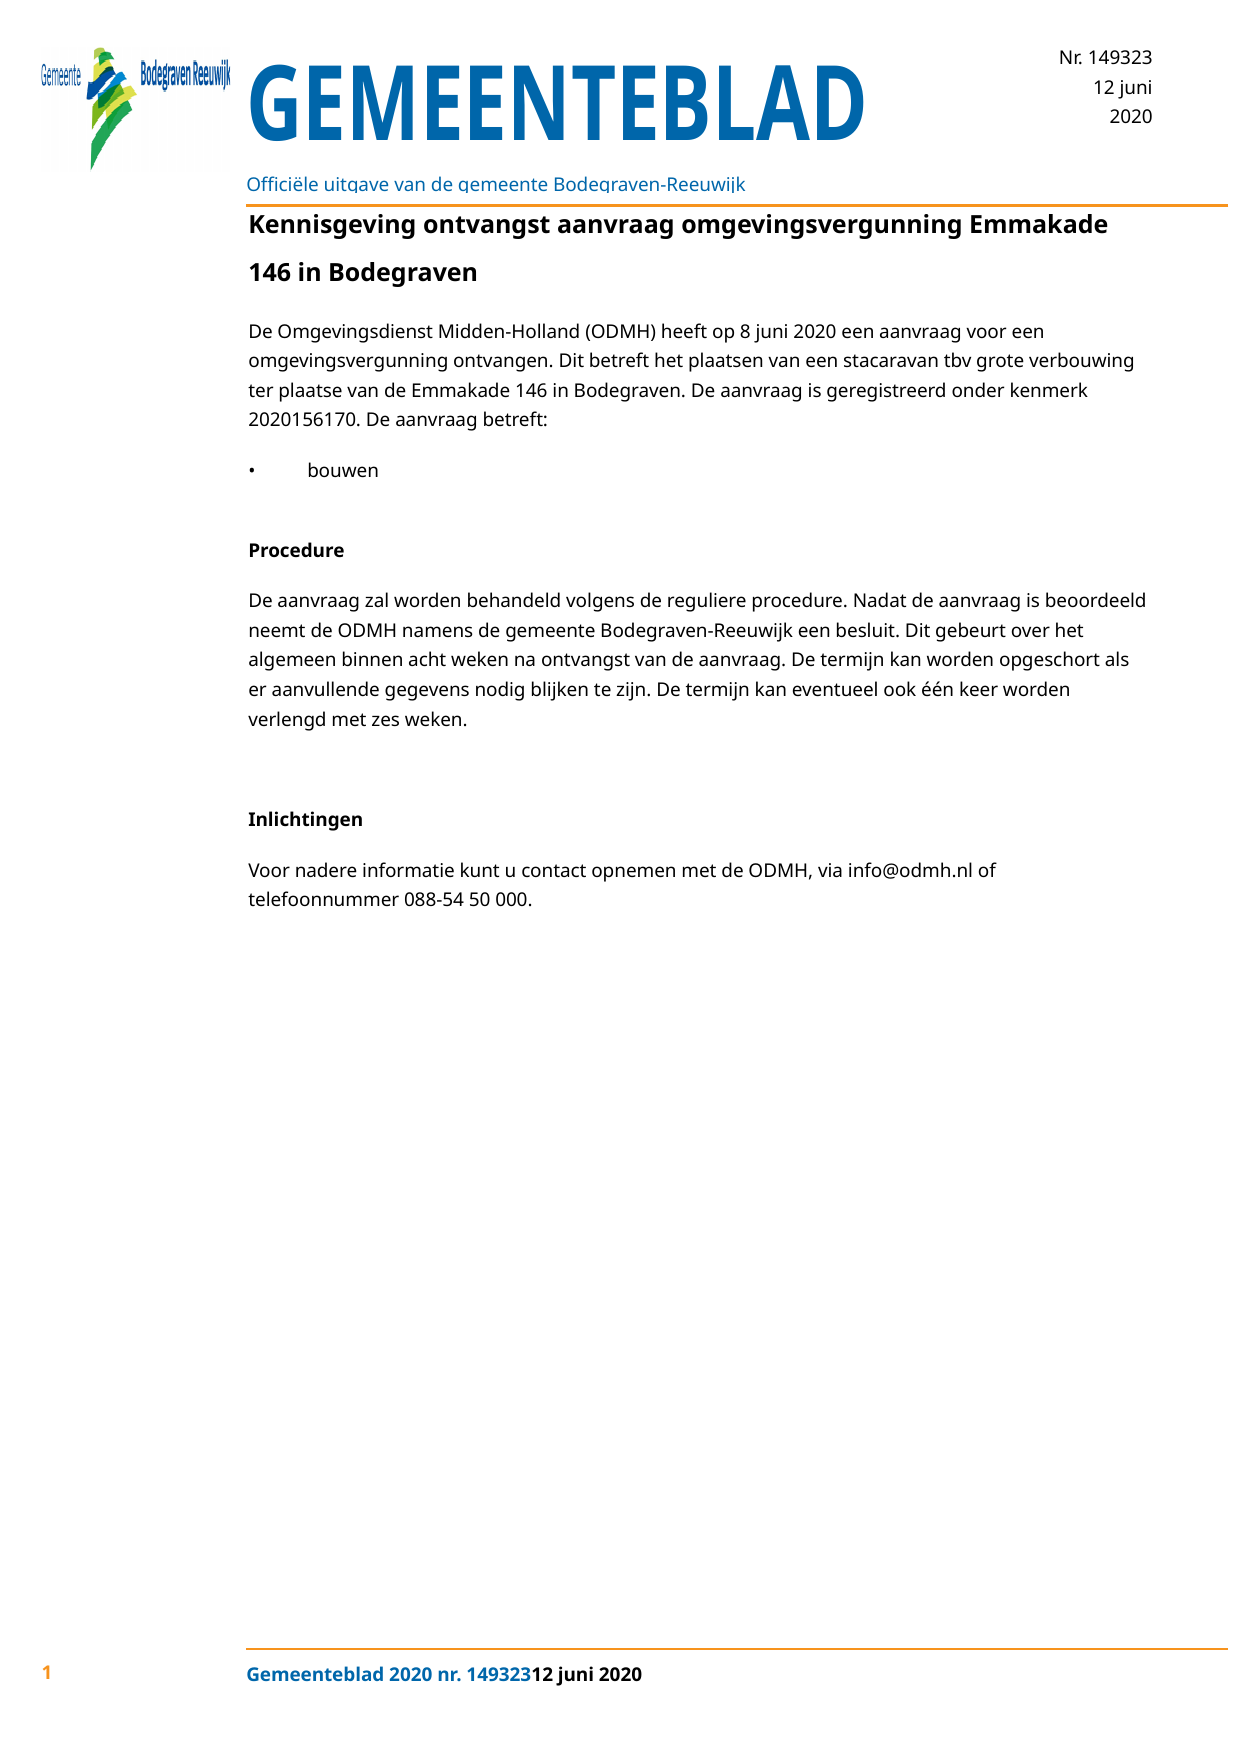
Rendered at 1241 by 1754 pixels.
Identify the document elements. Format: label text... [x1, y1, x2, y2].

picture [41, 47, 231, 172]
text Procedure [248, 537, 1152, 563]
text Inlichtingen [248, 807, 1152, 832]
text De aanvraag zal worden behandeld volgens de reguliere procedure. Nadat de aanvraag is beoordeeld neemt de ODMH namens de gemeente Bodegraven-Reeuwijk een besluit. Dit gebeurt over het algemeen binnen acht weken na ontvangst van de aanvraag. De termijn kan worden opgeschort als er aanvullende gegevens nodig blijken te zijn. De termijn kan eventueel ook één keer worden verlengd met zes weken. [248, 587, 1152, 732]
text Voor nadere informatie kunt u contact opnemen met de ODMH, via info@odmh.nl of telefoonnummer 088-54 50 000. [248, 857, 1152, 912]
text De Omgevingsdienst Midden-Holland (ODMH) heeft op 8 juni 2020 een aanvraag voor een omgevingsvergunning ontvangen. Dit betreft het plaatsen van een stacaravan tbv grote verbouwing ter plaatse van de Emmakade 146 in Bodegraven. De aanvraag is geregistreerd onder kenmerk 2020156170. De aanvraag betreft: [248, 318, 1152, 432]
text Kennisgeving ontvangst aanvraag omgevingsvergunning Emmakade 146 in Bodegraven [248, 207, 1152, 288]
list bouwen [248, 457, 1152, 483]
